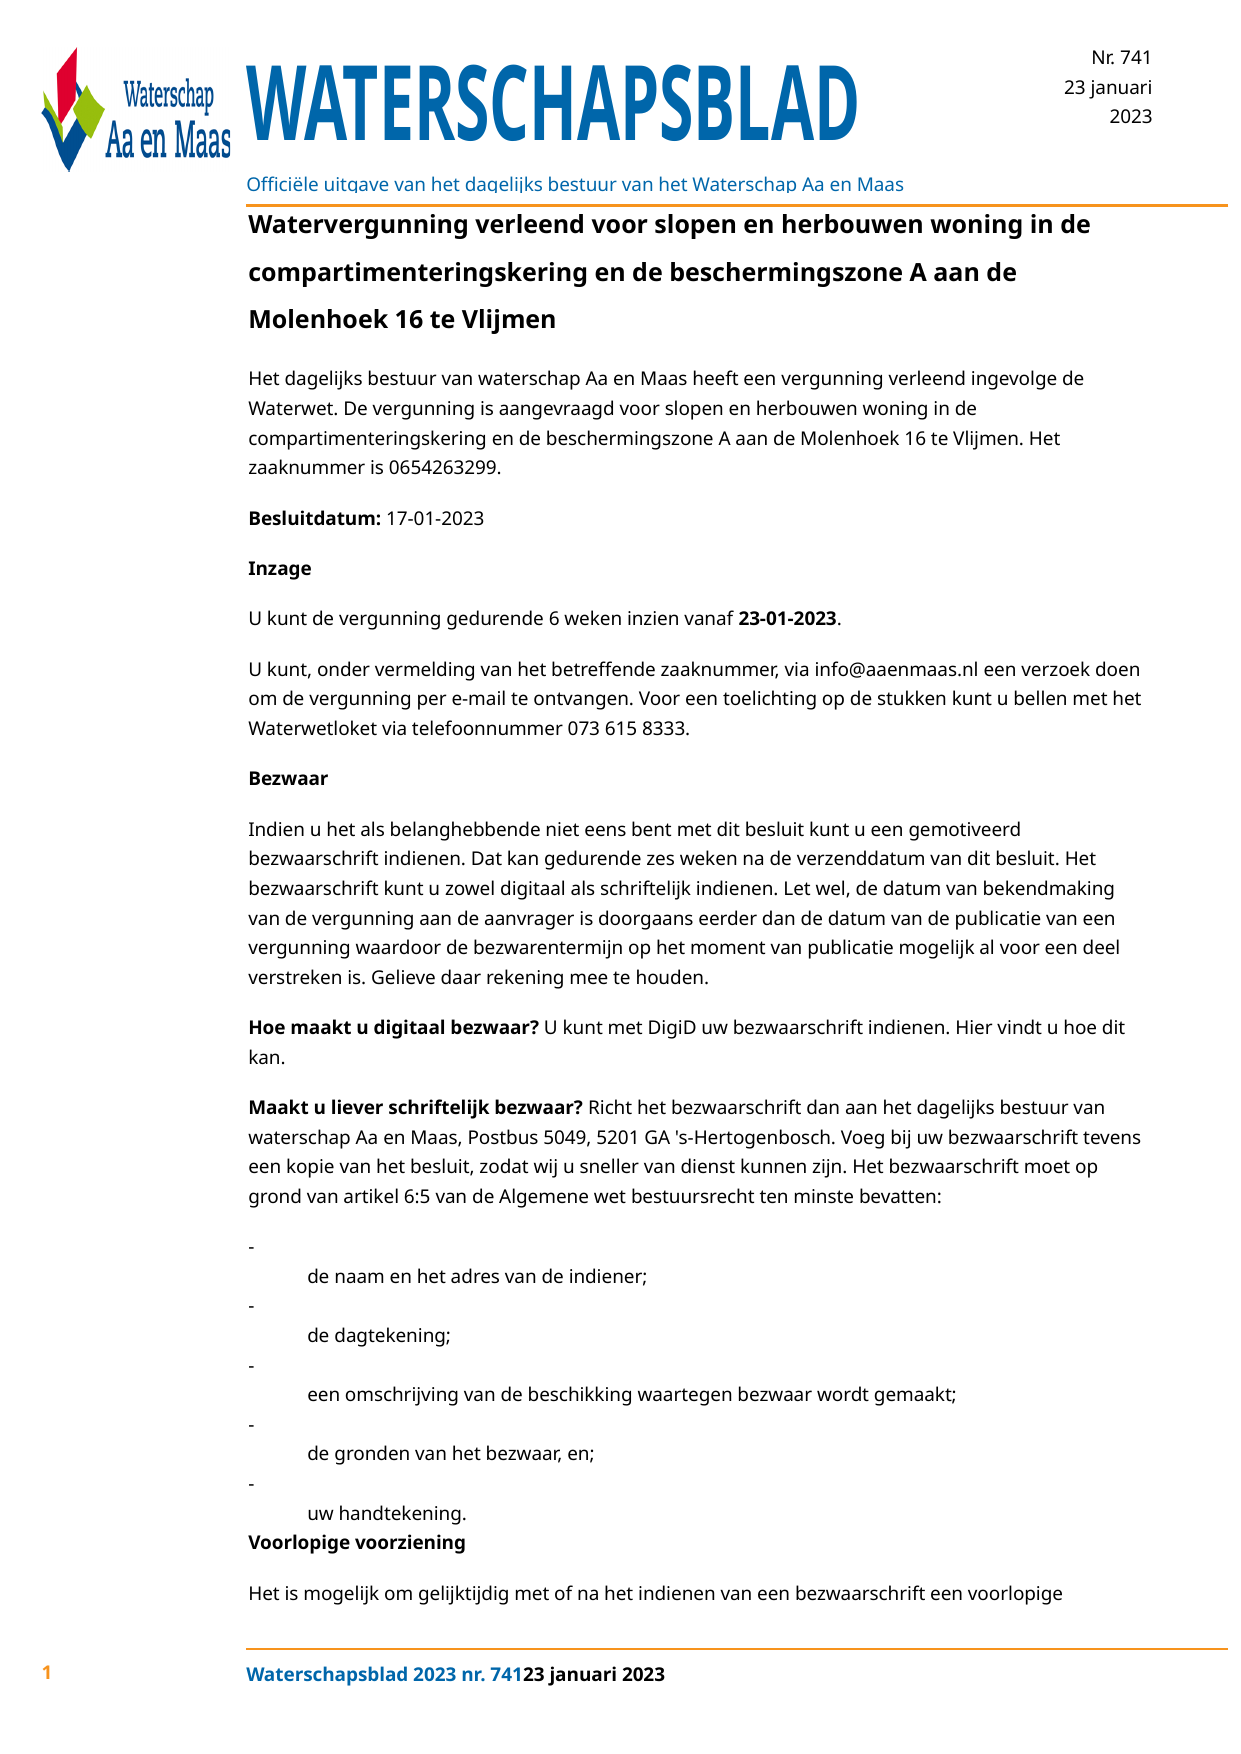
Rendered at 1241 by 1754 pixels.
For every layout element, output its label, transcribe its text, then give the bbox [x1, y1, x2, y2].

list de dagtekening; [248, 1322, 1152, 1348]
text U kunt, onder vermelding van het betreffende zaaknummer, via info@aaenmaas.nl een verzoek doen om de vergunning per e-mail te ontvangen. Voor een toelichting op de stukken kunt u bellen met het Waterwetloket via telefoonnummer 073 615 8333. [248, 656, 1152, 741]
list een omschrijving van de beschikking waartegen bezwaar wordt gemaakt; [248, 1381, 1152, 1407]
text Besluitdatum: 17-01-2023 [248, 505, 1152, 530]
text Inzage [248, 555, 1152, 581]
text Het is mogelijk om gelijktijdig met of na het indienen van een bezwaarschrift een voorlopige [248, 1580, 1152, 1605]
text Het dagelijks bestuur van waterschap Aa en Maas heeft een vergunning verleend ingevolge de Waterwet. De vergunning is aangevraagd voor slopen en herbouwen woning in de compartimenteringskering en de beschermingszone A aan de Molenhoek 16 te Vlijmen. Het zaaknummer is 0654263299. [248, 366, 1152, 480]
text Hoe maakt u digitaal bezwaar? U kunt met DigiD uw bezwaarschrift indienen. Hier vindt u hoe dit kan. [248, 1014, 1152, 1069]
list uw handtekening. [248, 1500, 1152, 1525]
text U kunt de vergunning gedurende 6 weken inzien vanaf 23-01-2023. [248, 606, 1152, 631]
picture [41, 47, 231, 172]
text Watervergunning verleend voor slopen en herbouwen woning in de compartimenteringskering en de beschermingszone A aan de Molenhoek 16 te Vlijmen [248, 207, 1152, 336]
text Indien u het als belanghebbende niet eens bent met dit besluit kunt u een gemotiveerd bezwaarschrift indienen. Dat kan gedurende zes weken na de verzenddatum van dit besluit. Het bezwaarschrift kunt u zowel digitaal als schriftelijk indienen. Let wel, de datum van bekendmaking van de vergunning aan de aanvrager is doorgaans eerder dan de datum van de publicatie van een vergunning waardoor de bezwarentermijn op het moment van publicatie mogelijk al voor een deel verstreken is. Gelieve daar rekening mee te houden. [248, 816, 1152, 989]
text Maakt u liever schriftelijk bezwaar? Richt het bezwaarschrift dan aan het dagelijks bestuur van waterschap Aa en Maas, Postbus 5049, 5201 GA 's-Hertogenbosch. Voeg bij uw bezwaarschrift tevens een kopie van het besluit, zodat wij u sneller van dienst kunnen zijn. Het bezwaarschrift moet op grond van artikel 6:5 van de Algemene wet bestuursrecht ten minste bevatten: [248, 1094, 1152, 1209]
text Bezwaar [248, 766, 1152, 791]
text Voorlopige voorziening [248, 1529, 1152, 1555]
list de naam en het adres van de indiener; [248, 1263, 1152, 1289]
list de gronden van het bezwaar, en; [248, 1441, 1152, 1466]
